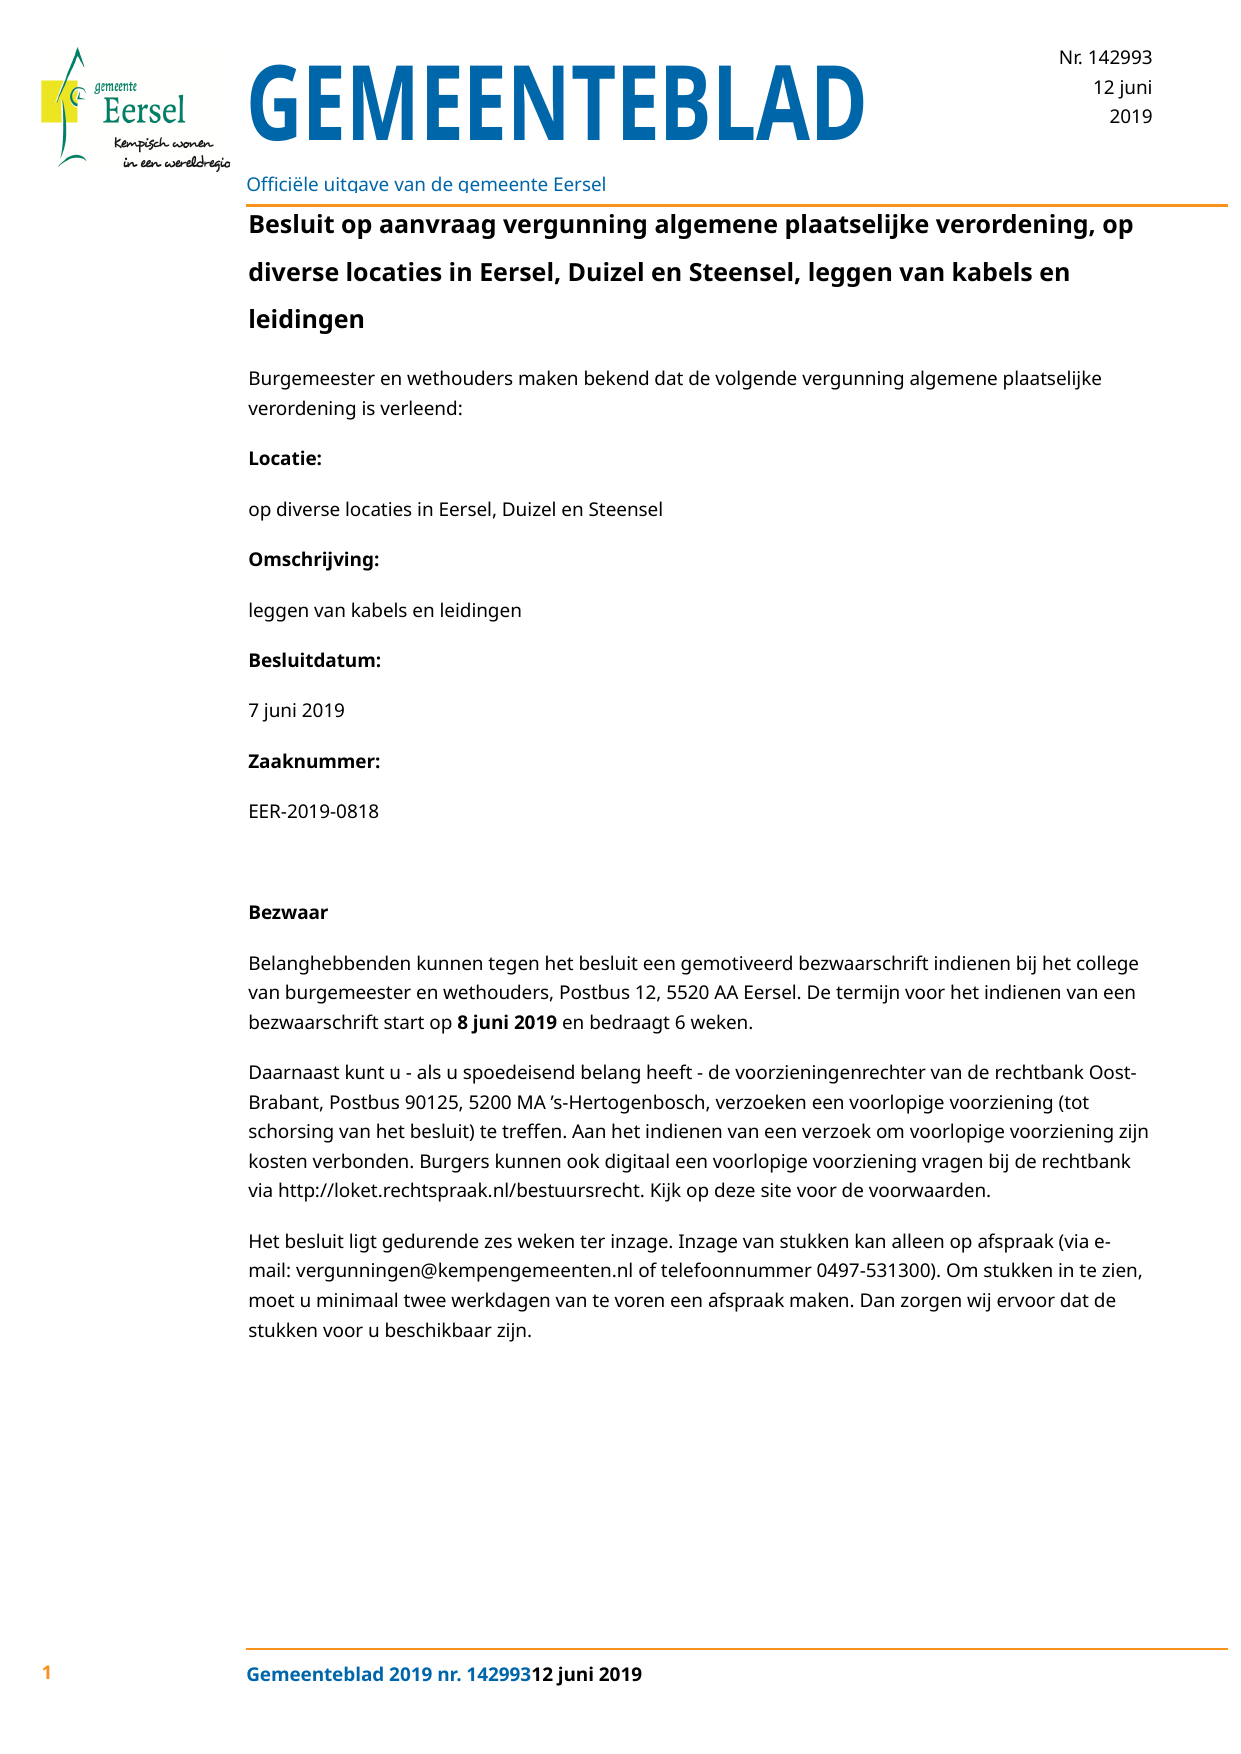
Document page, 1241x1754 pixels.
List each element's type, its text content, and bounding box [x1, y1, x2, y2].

text Belanghebbenden kunnen tegen het besluit een gemotiveerd bezwaarschrift indienen bij het college van burgemeester en wethouders, Postbus 12, 5520 AA Eersel. De termijn voor het indienen van een bezwaarschrift start op 8 juni 2019 en bedraagt 6 weken. [248, 950, 1152, 1034]
text Zaaknummer: [248, 748, 1152, 774]
text Bezwaar [248, 899, 1152, 925]
text leggen van kabels en leidingen [248, 597, 1152, 622]
text Besluitdatum: [248, 647, 1152, 673]
text Locatie: [248, 446, 1152, 471]
picture [41, 47, 231, 172]
text 7 juni 2019 [248, 698, 1152, 723]
text Daarnaast kunt u - als u spoedeisend belang heeft - de voorzieningenrechter van de rechtbank Oost-Brabant, Postbus 90125, 5200 MA ’s-Hertogenbosch, verzoeken een voorlopige voorziening (tot schorsing van het besluit) te treffen. Aan het indienen van een verzoek om voorlopige voorziening zijn kosten verbonden. Burgers kunnen ook digitaal een voorlopige voorziening vragen bij de rechtbank via http://loket.rechtspraak.nl/bestuursrecht. Kijk op deze site voor de voorwaarden. [248, 1059, 1152, 1203]
text Besluit op aanvraag vergunning algemene plaatselijke verordening, op diverse locaties in Eersel, Duizel en Steensel, leggen van kabels en leidingen [248, 207, 1152, 336]
text EER-2019-0818 [248, 798, 1152, 824]
text Burgemeester en wethouders maken bekend dat de volgende vergunning algemene plaatselijke verordening is verleend: [248, 366, 1152, 421]
text Het besluit ligt gedurende zes weken ter inzage. Inzage van stukken kan alleen op afspraak (via e-mail: vergunningen@kempengemeenten.nl of telefoonnummer 0497-531300). Om stukken in te zien, moet u minimaal twee werkdagen van te voren een afspraak maken. Dan zorgen wij ervoor dat de stukken voor u beschikbaar zijn. [248, 1228, 1152, 1342]
text Omschrijving: [248, 546, 1152, 572]
text op diverse locaties in Eersel, Duizel en Steensel [248, 496, 1152, 522]
